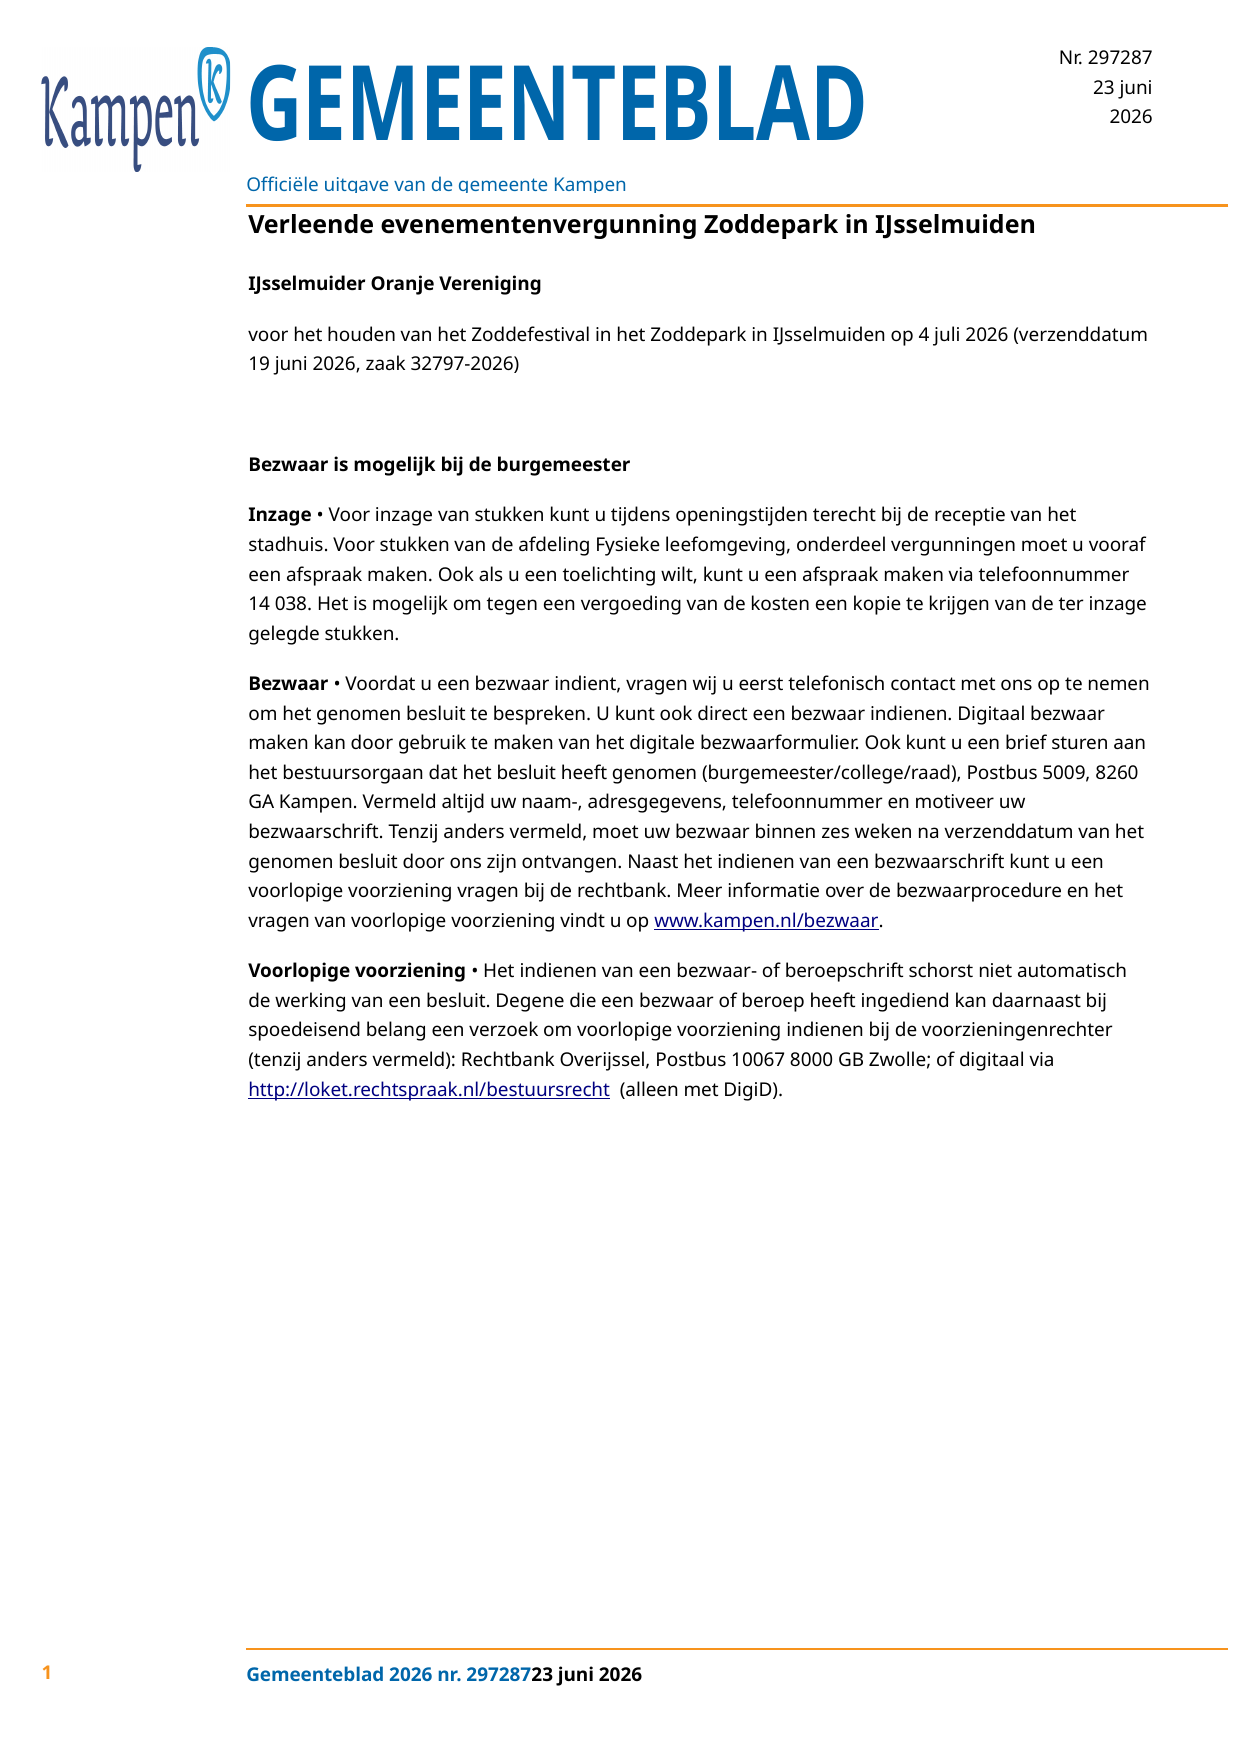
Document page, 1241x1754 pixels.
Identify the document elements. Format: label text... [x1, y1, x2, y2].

text Bezwaar is mogelijk bij de burgemeester [248, 451, 1152, 477]
text Verleende evenementenvergunning Zoddepark in IJsselmuiden [248, 207, 1152, 241]
text voor het houden van het Zoddefestival in het Zoddepark in IJsselmuiden op 4 juli 2026 (verzenddatum 19 juni 2026, zaak 32797-2026) [248, 321, 1152, 376]
text Voorlopige voorziening • Het indienen van een bezwaar- of beroepschrift schorst niet automatisch de werking van een besluit. Degene die een bezwaar of beroep heeft ingediend kan daarnaast bij spoedeisend belang een verzoek om voorlopige voorziening indienen bij de voorzieningenrechter (tenzij anders vermeld): Rechtbank Overijssel, Postbus 10067 8000 GB Zwolle; of digitaal via http://loket.rechtspraak.nl/bestuursrecht (alleen met DigiD). [248, 957, 1152, 1101]
picture [41, 47, 231, 172]
text IJsselmuider Oranje Vereniging [248, 270, 1152, 296]
text Inzage • Voor inzage van stukken kunt u tijdens openingstijden terecht bij de receptie van het stadhuis. Voor stukken van de afdeling Fysieke leefomgeving, onderdeel vergunningen moet u vooraf een afspraak maken. Ook als u een toelichting wilt, kunt u een afspraak maken via telefoonnummer 14 038. Het is mogelijk om tegen een vergoeding van de kosten een kopie te krijgen van de ter inzage gelegde stukken. [248, 502, 1152, 646]
text Bezwaar • Voordat u een bezwaar indient, vragen wij u eerst telefonisch contact met ons op te nemen om het genomen besluit te bespreken. U kunt ook direct een bezwaar indienen. Digitaal bezwaar maken kan door gebruik te maken van het digitale bezwaarformulier. Ook kunt u een brief sturen aan het bestuursorgaan dat het besluit heeft genomen (burgemeester/college/raad), Postbus 5009, 8260 GA Kampen. Vermeld altijd uw naam-, adresgegevens, telefoonnummer en motiveer uw bezwaarschrift. Tenzij anders vermeld, moet uw bezwaar binnen zes weken na verzenddatum van het genomen besluit door ons zijn ontvangen. Naast het indienen van een bezwaarschrift kunt u een voorlopige voorziening vragen bij de rechtbank. Meer informatie over de bezwaarprocedure en het vragen van voorlopige voorziening vindt u op www.kampen.nl/bezwaar. [248, 670, 1152, 933]
